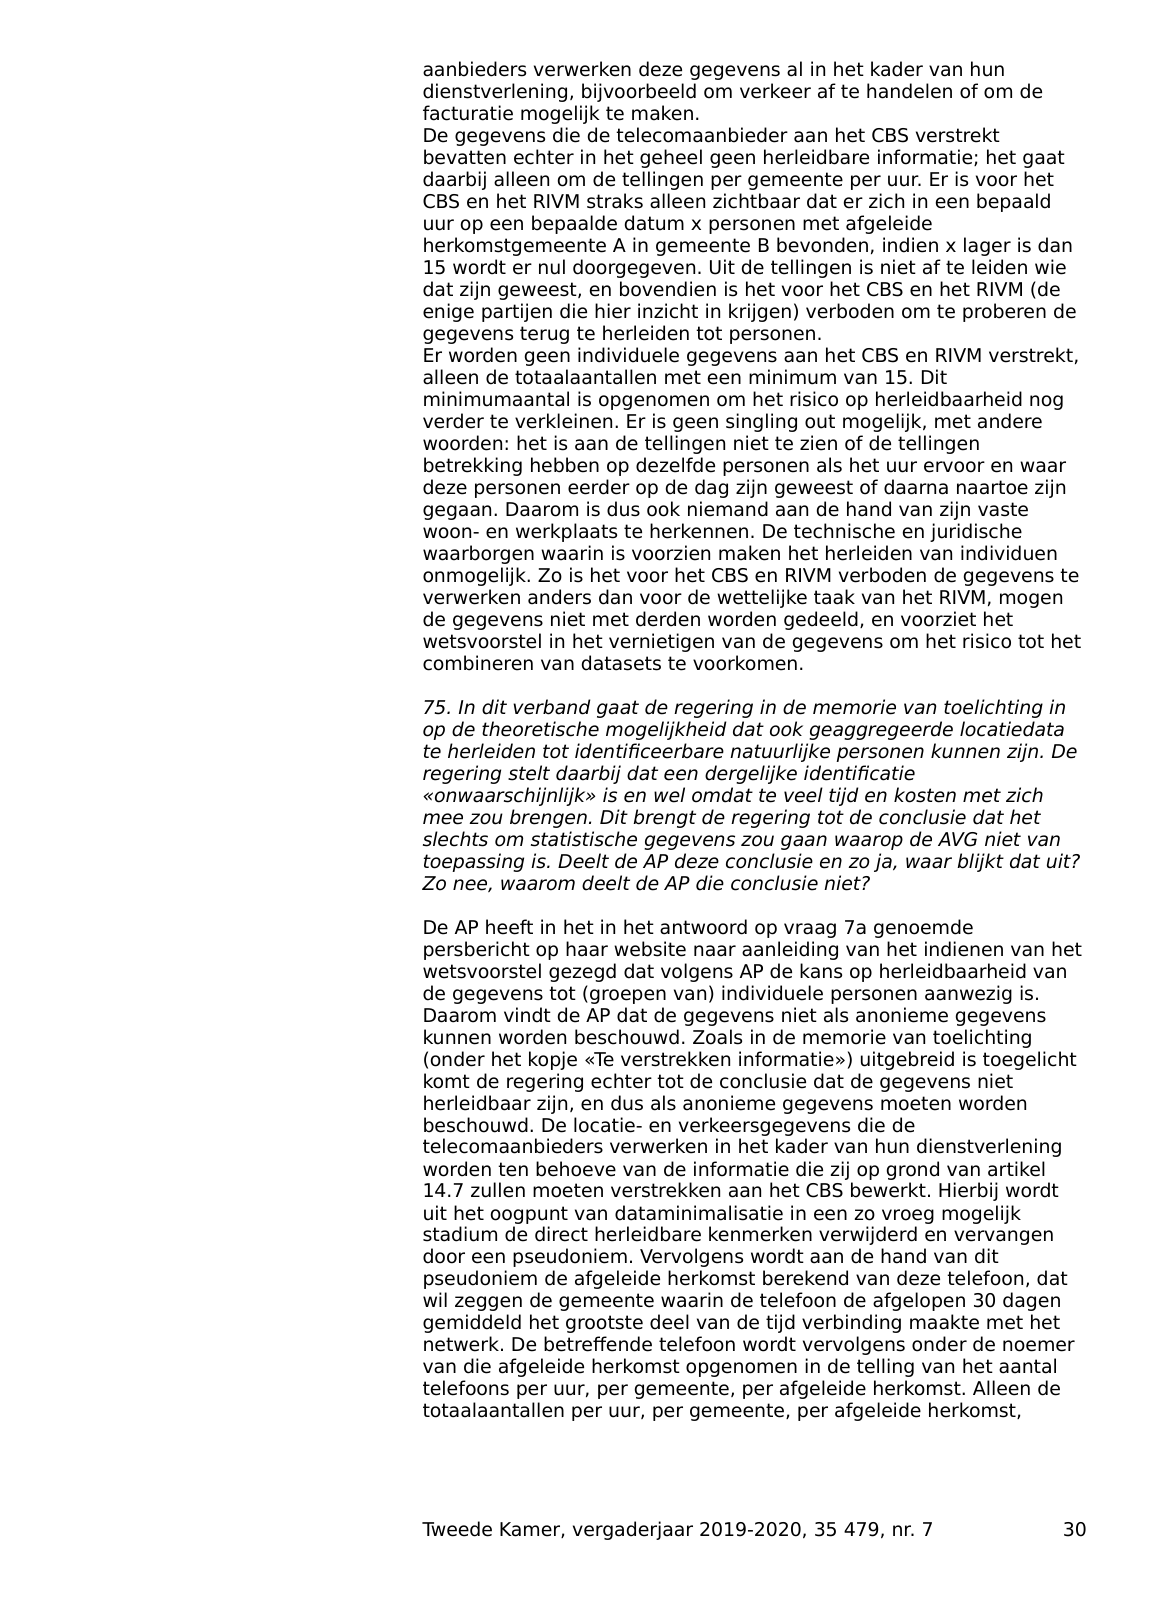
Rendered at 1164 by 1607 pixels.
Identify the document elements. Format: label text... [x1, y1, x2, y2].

text 75. In dit verband gaat de regering in de memorie van toelichting in op de theoretische mogelijkheid dat ook geaggregeerde locatiedata te herleiden tot identificeerbare natuurlijke personen kunnen zijn. De regering stelt daarbij dat een dergelijke identificatie «onwaarschijnlijk» is en wel omdat te veel tijd en kosten met zich mee zou brengen. Dit brengt de regering tot de conclusie dat het slechts om statistische gegevens zou gaan waarop de AVG niet van toepassing is. Deelt de AP deze conclusie en zo ja, waar blijkt dat uit? Zo nee, waarom deelt de AP die conclusie niet? [422, 697, 1087, 894]
text De AP heeft in het in het antwoord op vraag 7a genoemde persbericht op haar website naar aanleiding van het indienen van het wetsvoorstel gezegd dat volgens AP de kans op herleidbaarheid van de gegevens tot (groepen van) individuele personen aanwezig is. Daarom vindt de AP dat de gegevens niet als anonieme gegevens kunnen worden beschouwd. Zoals in de memorie van toelichting (onder het kopje «Te verstrekken informatie») uitgebreid is toegelicht komt de regering echter tot de conclusie dat de gegevens niet herleidbaar zijn, en dus als anonieme gegevens moeten worden beschouwd. De locatie- en verkeersgegevens die de telecomaanbieders verwerken in het kader van hun dienstverlening worden ten behoeve van de informatie die zij op grond van artikel 14.7 zullen moeten verstrekken aan het CBS bewerkt. Hierbij wordt uit het oogpunt van dataminimalisatie in een zo vroeg mogelijk stadium de direct herleidbare kenmerken verwijderd en vervangen door een pseudoniem. Vervolgens wordt aan de hand van dit pseudoniem de afgeleide herkomst berekend van deze telefoon, dat wil zeggen de gemeente waarin de telefoon de afgelopen 30 dagen gemiddeld het grootste deel van de tijd verbinding maakte met het netwerk. De betreffende telefoon wordt vervolgens onder de noemer van die afgeleide herkomst opgenomen in de telling van het aantal telefoons per uur, per gemeente, per afgeleide herkomst. Alleen de totaalaantallen per uur, per gemeente, per afgeleide herkomst, [422, 917, 1087, 1422]
text De gegevens die de telecomaanbieder aan het CBS verstrekt bevatten echter in het geheel geen herleidbare informatie; het gaat daarbij alleen om de tellingen per gemeente per uur. Er is voor het CBS en het RIVM straks alleen zichtbaar dat er zich in een bepaald uur op een bepaalde datum x personen met afgeleide herkomstgemeente A in gemeente B bevonden, indien x lager is dan 15 wordt er nul doorgegeven. Uit de tellingen is niet af te leiden wie dat zijn geweest, en bovendien is het voor het CBS en het RIVM (de enige partijen die hier inzicht in krijgen) verboden om te proberen de gegevens terug te herleiden tot personen. [422, 125, 1087, 345]
text Er worden geen individuele gegevens aan het CBS en RIVM verstrekt, alleen de totaalaantallen met een minimum van 15. Dit minimumaantal is opgenomen om het risico op herleidbaarheid nog verder te verkleinen. Er is geen singling out mogelijk, met andere woorden: het is aan de tellingen niet te zien of de tellingen betrekking hebben op dezelfde personen als het uur ervoor en waar deze personen eerder op de dag zijn geweest of daarna naartoe zijn gegaan. Daarom is dus ook niemand aan de hand van zijn vaste woon- en werkplaats te herkennen. De technische en juridische waarborgen waarin is voorzien maken het herleiden van individuen onmogelijk. Zo is het voor het CBS en RIVM verboden de gegevens te verwerken anders dan voor de wettelijke taak van het RIVM, mogen de gegevens niet met derden worden gedeeld, en voorziet het wetsvoorstel in het vernietigen van de gegevens om het risico tot het combineren van datasets te voorkomen. [422, 345, 1087, 674]
text aanbieders verwerken deze gegevens al in het kader van hun dienstverlening, bijvoorbeeld om verkeer af te handelen of om de facturatie mogelijk te maken. [422, 59, 1087, 125]
